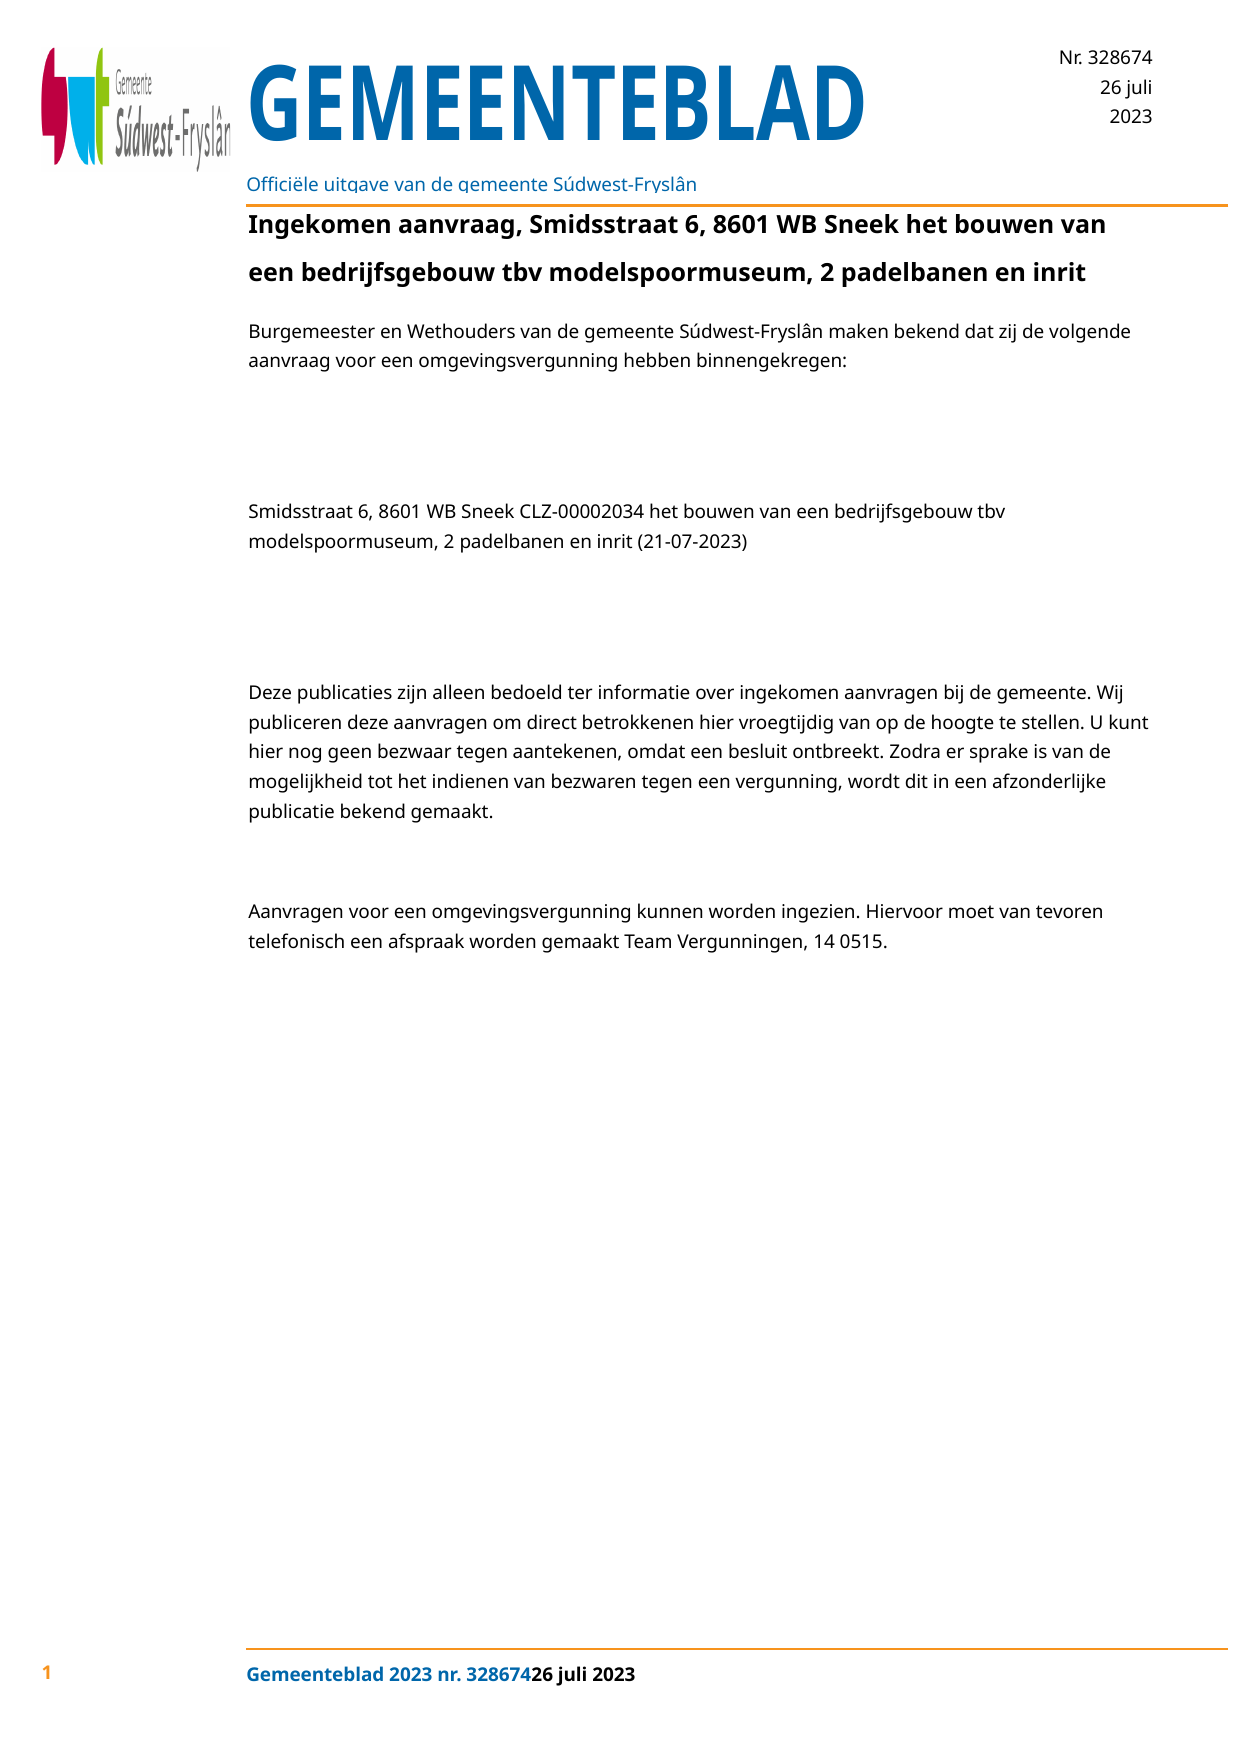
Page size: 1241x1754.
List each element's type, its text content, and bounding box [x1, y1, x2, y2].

text Ingekomen aanvraag, Smidsstraat 6, 8601 WB Sneek het bouwen van een bedrijfsgebouw tbv modelspoormuseum, 2 padelbanen en inrit [248, 207, 1152, 288]
text Deze publicaties zijn alleen bedoeld ter informatie over ingekomen aanvragen bij de gemeente. Wij publiceren deze aanvragen om direct betrokkenen hier vroegtijdig van op de hoogte te stellen. U kunt hier nog geen bezwaar tegen aantekenen, omdat een besluit ontbreekt. Zodra er sprake is van de mogelijkheid tot het indienen van bezwaren tegen een vergunning, wordt dit in een afzonderlijke publicatie bekend gemaakt. [248, 679, 1152, 824]
picture [41, 47, 231, 172]
text Burgemeester en Wethouders van de gemeente Súdwest-Fryslân maken bekend dat zij de volgende aanvraag voor een omgevingsvergunning hebben binnengekregen: [248, 318, 1152, 373]
text Aanvragen voor een omgevingsvergunning kunnen worden ingezien. Hiervoor moet van tevoren telefonisch een afspraak worden gemaakt Team Vergunningen, 14 0515. [248, 899, 1152, 954]
text Smidsstraat 6, 8601 WB Sneek CLZ-00002034 het bouwen van een bedrijfsgebouw tbv modelspoormuseum, 2 padelbanen en inrit (21-07-2023) [248, 499, 1152, 554]
